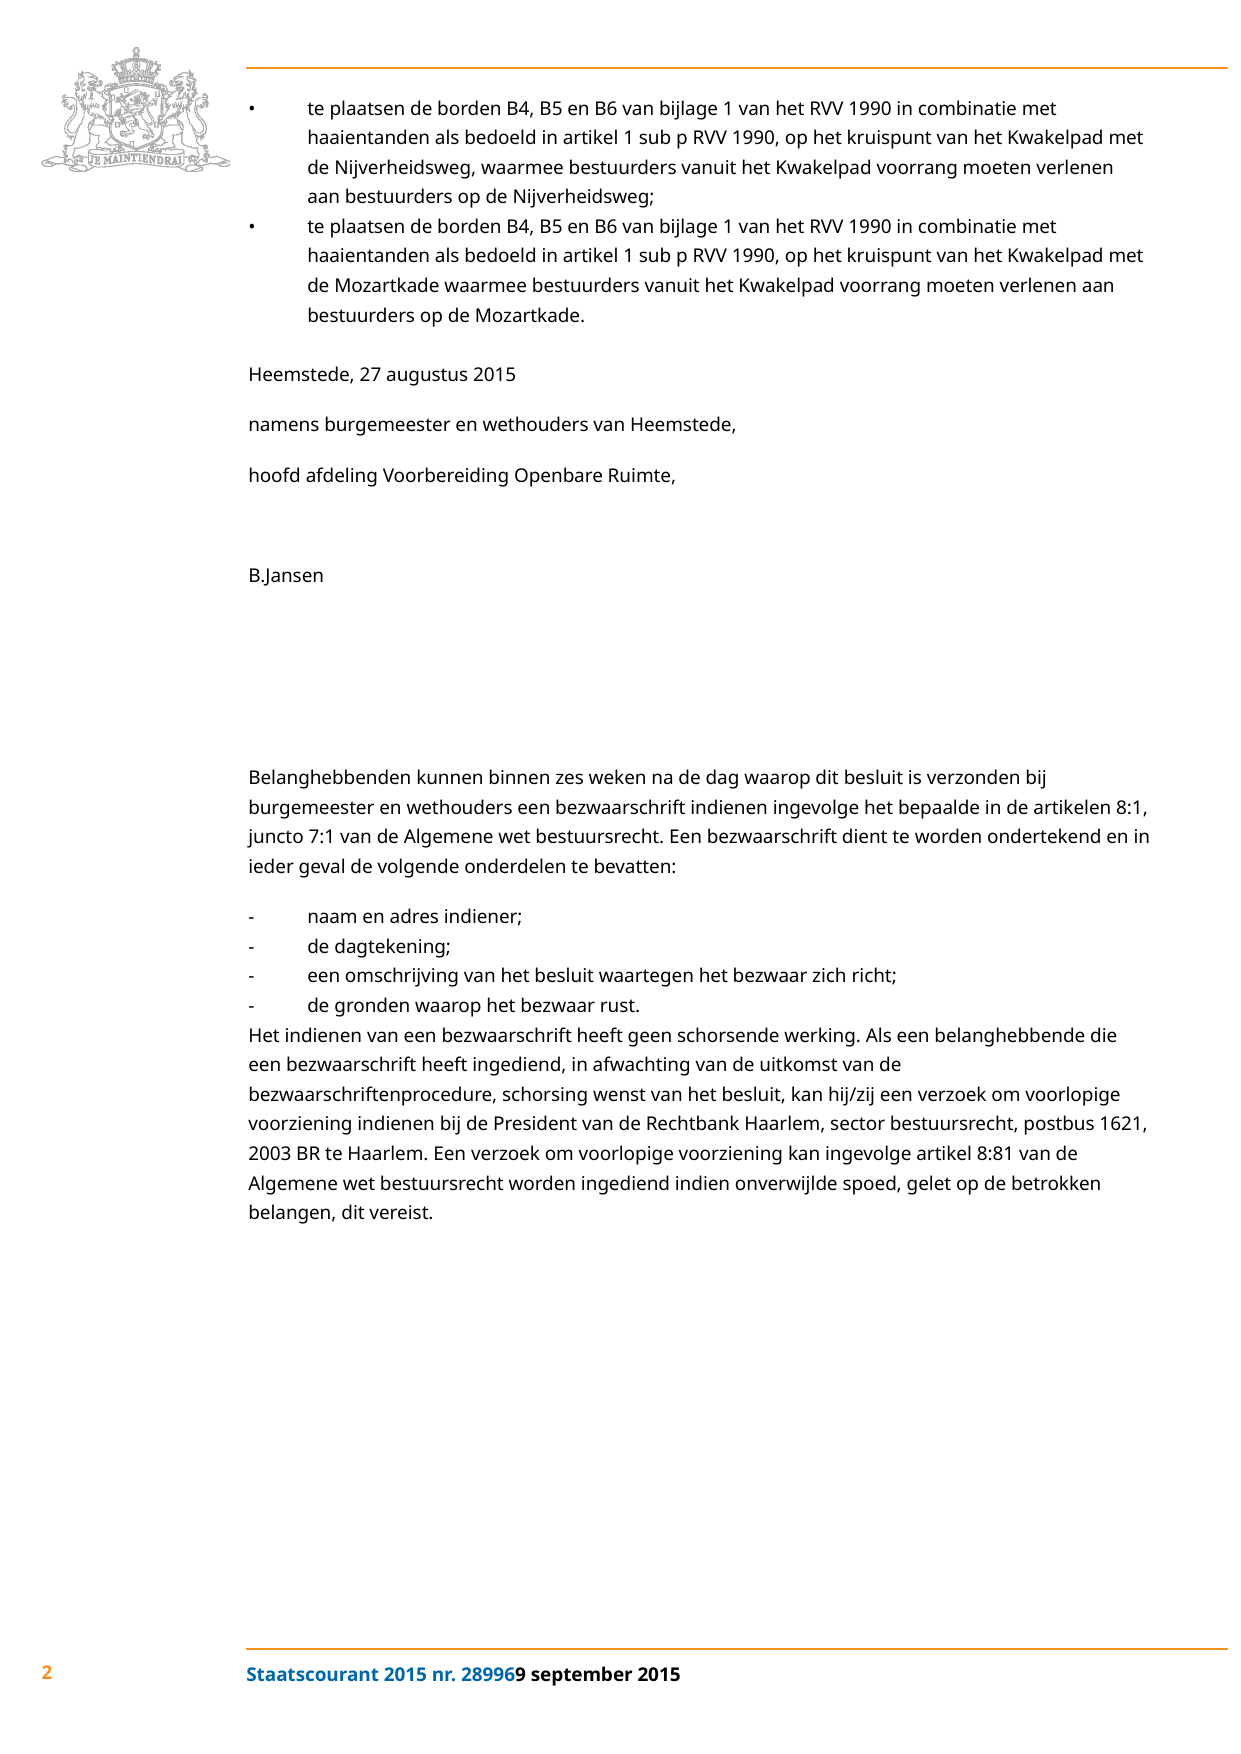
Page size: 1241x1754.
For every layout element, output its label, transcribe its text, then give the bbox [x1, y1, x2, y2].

picture [41, 47, 231, 172]
text Het indienen van een bezwaarschrift heeft geen schorsende werking. Als een belanghebbende die een bezwaarschrift heeft ingediend, in afwachting van de uitkomst van de bezwaarschriftenprocedure, schorsing wenst van het besluit, kan hij/zij een verzoek om voorlopige voorziening indienen bij de President van de Rechtbank Haarlem, sector bestuursrecht, postbus 1621, 2003 BR te Haarlem. Een verzoek om voorlopige voorziening kan ingevolge artikel 8:81 van de Algemene wet bestuursrecht worden ingediend indien onverwijlde spoed, gelet op de betrokken belangen, dit vereist. [248, 1022, 1152, 1225]
text Heemstede, 27 augustus 2015 [248, 361, 1152, 387]
list een omschrijving van het besluit waartegen het bezwaar zich richt; [248, 963, 1152, 988]
text B.Jansen [248, 563, 1152, 588]
text namens burgemeester en wethouders van Heemstede, [248, 411, 1152, 437]
text Belanghebbenden kunnen binnen zes weken na de dag waarop dit besluit is verzonden bij burgemeester en wethouders een bezwaarschrift indienen ingevolge het bepaalde in de artikelen 8:1, juncto 7:1 van de Algemene wet bestuursrecht. Een bezwaarschrift dient te worden ondertekend en in ieder geval de volgende onderdelen te bevatten: [248, 764, 1152, 879]
list te plaatsen de borden B4, B5 en B6 van bijlage 1 van het RVV 1990 in combinatie met haaientanden als bedoeld in artikel 1 sub p RVV 1990, op het kruispunt van het Kwakelpad met de Nijverheidsweg, waarmee bestuurders vanuit het Kwakelpad voorrang moeten verlenen aan bestuurders op de Nijverheidsweg; [248, 95, 1152, 209]
list naam en adres indiener; [248, 903, 1152, 929]
text hoofd afdeling Voorbereiding Openbare Ruimte, [248, 462, 1152, 488]
list te plaatsen de borden B4, B5 en B6 van bijlage 1 van het RVV 1990 in combinatie met haaientanden als bedoeld in artikel 1 sub p RVV 1990, op het kruispunt van het Kwakelpad met de Mozartkade waarmee bestuurders vanuit het Kwakelpad voorrang moeten verlenen aan bestuurders op de Mozartkade. [248, 213, 1152, 328]
list de gronden waarop het bezwaar rust. [248, 992, 1152, 1018]
list de dagtekening; [248, 933, 1152, 959]
